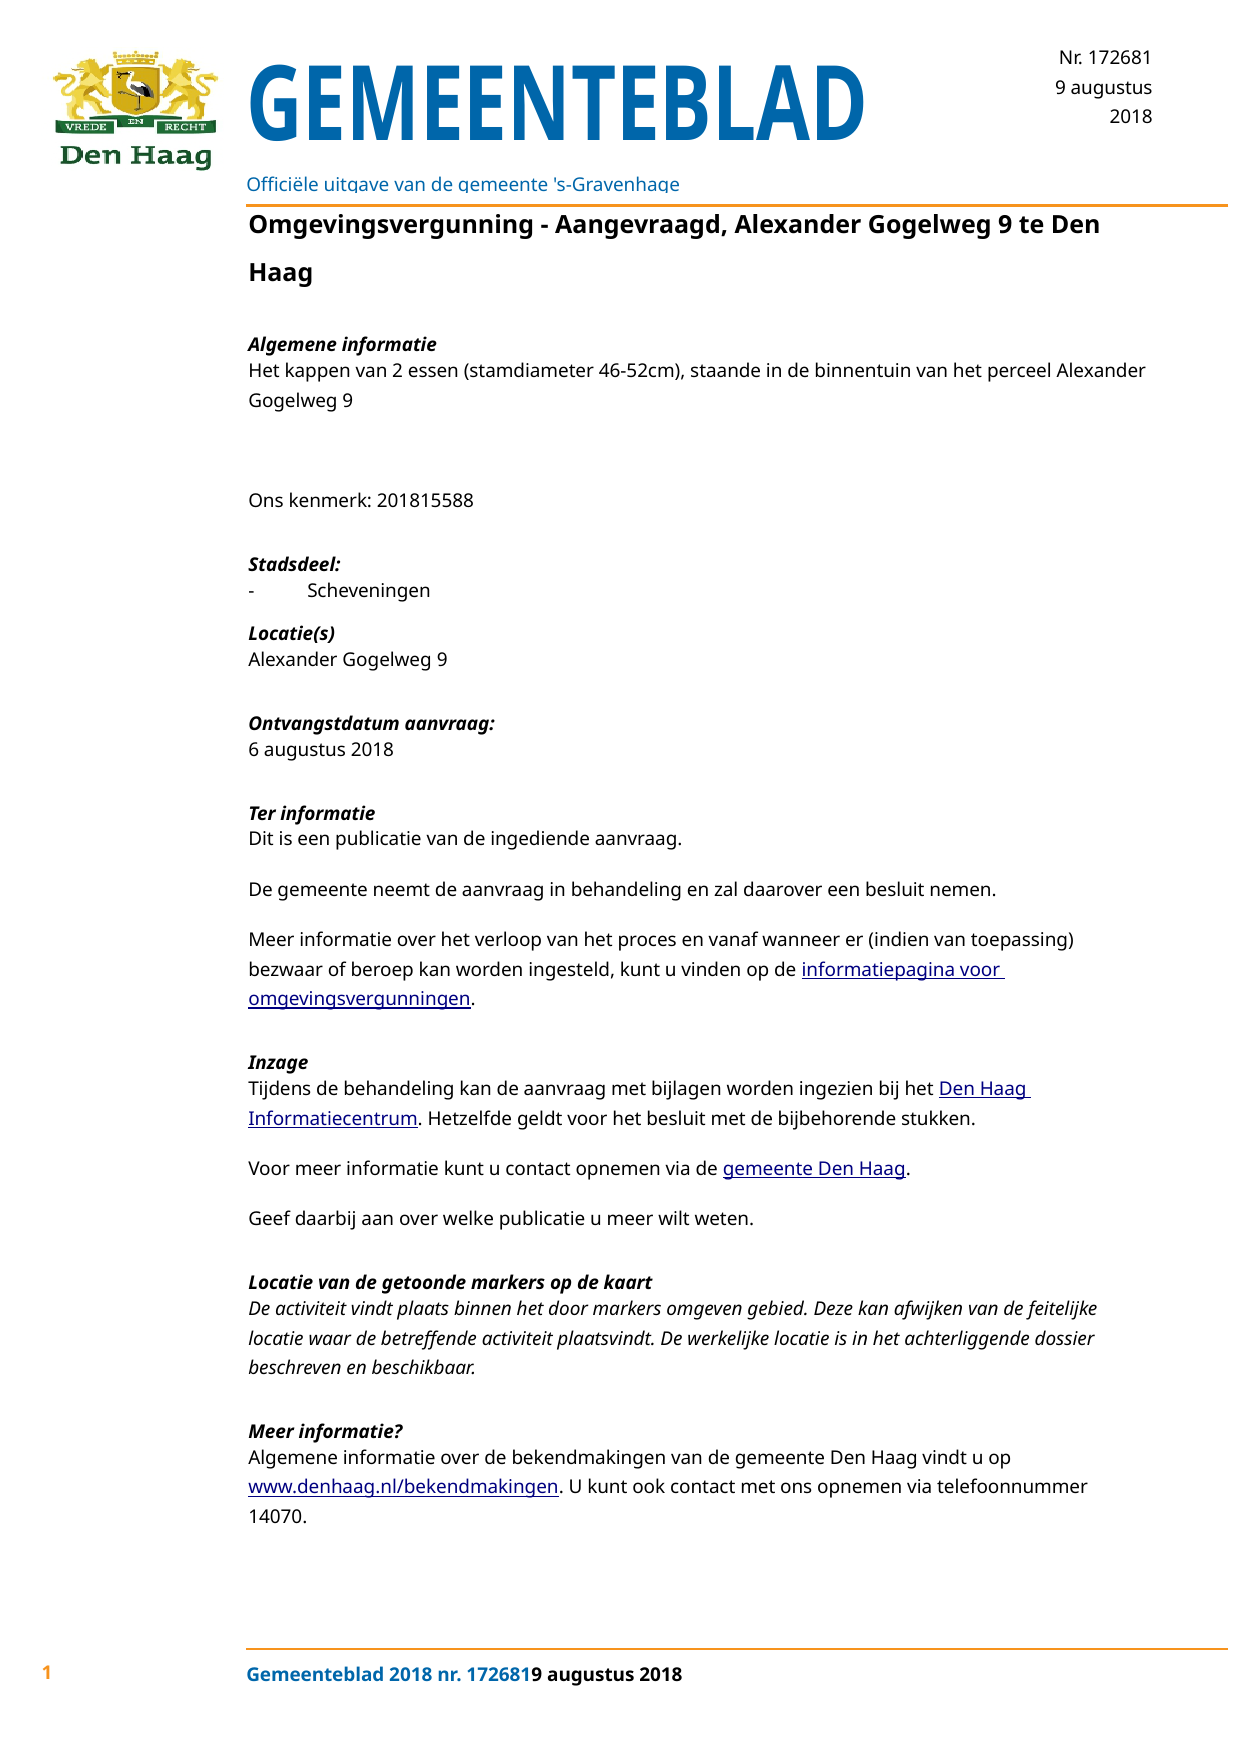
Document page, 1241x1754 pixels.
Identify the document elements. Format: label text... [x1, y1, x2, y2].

text Dit is een publicatie van de ingediende aanvraag. [248, 826, 1152, 851]
text Algemene informatie [248, 331, 1152, 357]
text Algemene informatie over de bekendmakingen van de gemeente Den Haag vindt u op www.denhaag.nl/bekendmakingen. U kunt ook contact met ons opnemen via telefoonnummer 14070. [248, 1444, 1152, 1529]
text Locatie(s) [248, 620, 1152, 646]
text Meer informatie? [248, 1418, 1152, 1444]
text De activiteit vindt plaats binnen het door markers omgeven gebied. Deze kan afwijken van de feitelijke locatie waar de betreffende activiteit plaatsvindt. De werkelijke locatie is in het achterliggende dossier beschreven en beschikbaar. [248, 1295, 1152, 1380]
text Locatie van de getoonde markers op de kaart [248, 1269, 1152, 1295]
text Het kappen van 2 essen (stamdiameter 46-52cm), staande in de binnentuin van het perceel Alexander Gogelweg 9 [248, 357, 1152, 412]
text Ter informatie [248, 800, 1152, 826]
picture [41, 47, 231, 172]
text Omgevingsvergunning - Aangevraagd, Alexander Gogelweg 9 te Den Haag [248, 207, 1152, 288]
text 6 augustus 2018 [248, 736, 1152, 762]
text Voor meer informatie kunt u contact opnemen via de gemeente Den Haag. [248, 1155, 1152, 1181]
text Inzage [248, 1049, 1152, 1075]
text Ontvangstdatum aanvraag: [248, 710, 1152, 736]
text De gemeente neemt de aanvraag in behandeling en zal daarover een besluit nemen. [248, 876, 1152, 902]
text Stadsdeel: [248, 552, 1152, 577]
text Geef daarbij aan over welke publicatie u meer wilt weten. [248, 1206, 1152, 1231]
text Alexander Gogelweg 9 [248, 646, 1152, 672]
text Tijdens de behandeling kan de aanvraag met bijlagen worden ingezien bij het Den Haag Informatiecentrum. Hetzelfde geldt voor het besluit met de bijbehorende stukken. [248, 1075, 1152, 1131]
text Ons kenmerk: 201815588 [248, 488, 1152, 513]
text Meer informatie over het verloop van het proces en vanaf wanneer er (indien van toepassing) bezwaar of beroep kan worden ingesteld, kunt u vinden op de informatiepagina voor omgevingsvergunningen. [248, 926, 1152, 1011]
list Scheveningen [248, 577, 1152, 603]
